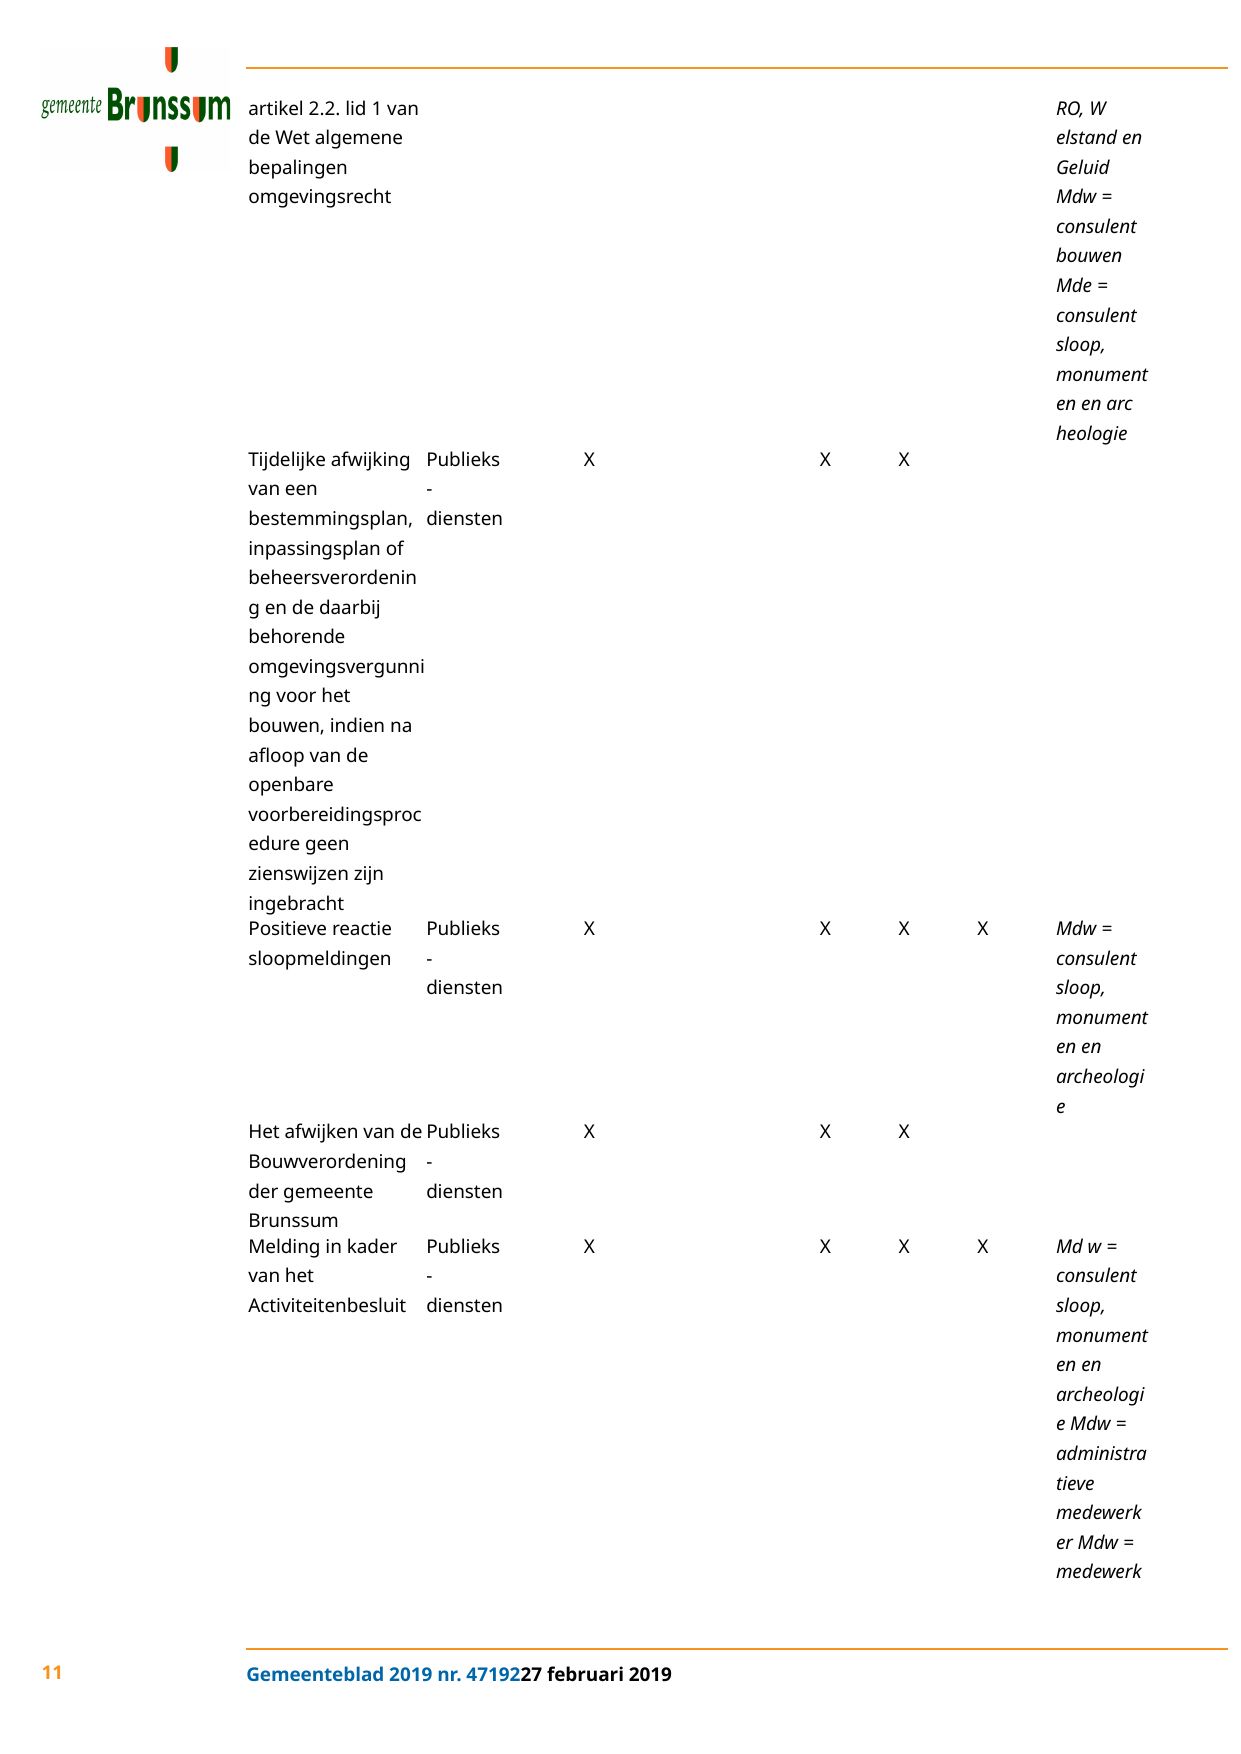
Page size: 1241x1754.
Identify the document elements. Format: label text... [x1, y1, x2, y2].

table_cell X [584, 915, 662, 1119]
table_cell [505, 915, 583, 1119]
table_cell [505, 446, 583, 915]
table_cell [662, 95, 741, 446]
table_cell [584, 95, 662, 446]
table_cell [505, 95, 583, 446]
table_cell Publieks-diensten [426, 1233, 505, 1584]
table_cell [741, 915, 819, 1119]
table_cell [977, 1119, 1056, 1233]
table_cell [662, 1119, 741, 1233]
table_cell Mdw = consulent sloop, monumenten en archeologie [1056, 915, 1152, 1119]
picture [41, 47, 231, 172]
table_cell Publieks-diensten [426, 1119, 505, 1233]
table_cell X [898, 446, 977, 915]
table_cell X [584, 1119, 662, 1233]
table_cell [426, 95, 505, 446]
table_cell Melding in kader van het Activiteitenbesluit [248, 1233, 426, 1584]
table_cell X [820, 446, 898, 915]
table_cell RO, W elstand en Geluid Mdw = consulent bouwen Mde = consulent sloop, monumenten en arc heologie [1056, 95, 1152, 446]
table_cell [977, 95, 1056, 446]
table_cell X [898, 1119, 977, 1233]
table_cell [741, 1119, 819, 1233]
table_cell artikel 2.2. lid 1 van de Wet algemene bepalingen omgevingsrecht [248, 95, 426, 446]
table_cell Md w = consulent sloop, monumenten en archeologie Mdw = administratieve medewerker Mdw = medewerk [1056, 1233, 1152, 1584]
table_cell [820, 95, 898, 446]
table_cell [977, 446, 1056, 915]
table_cell Het afwijken van de Bouwverordening der gemeente Brunssum [248, 1119, 426, 1233]
table_cell [1056, 1119, 1152, 1233]
table_cell X [820, 1119, 898, 1233]
table_cell [662, 1233, 741, 1584]
table_cell X [898, 915, 977, 1119]
table_cell [741, 1233, 819, 1584]
table_cell X [820, 915, 898, 1119]
table_cell X [584, 446, 662, 915]
table_cell [662, 446, 741, 915]
table_cell [898, 95, 977, 446]
table_cell [1056, 446, 1152, 915]
table_cell Positieve reactie sloopmeldingen [248, 915, 426, 1119]
table_cell X [977, 1233, 1056, 1584]
table_cell Publieks-diensten [426, 915, 505, 1119]
table_cell X [584, 1233, 662, 1584]
table_cell [741, 446, 819, 915]
table_cell [505, 1119, 583, 1233]
table_cell [741, 95, 819, 446]
table_cell X [820, 1233, 898, 1584]
table_cell X [898, 1233, 977, 1584]
table_cell Publieks-diensten [426, 446, 505, 915]
table_cell [505, 1233, 583, 1584]
table_cell X [977, 915, 1056, 1119]
table_cell [662, 915, 741, 1119]
table_cell Tijdelijke afwijking van een bestemmingsplan, inpassingsplan of beheersverordening en de daarbij behorende omgevingsvergunning voor het bouwen, indien na afloop van de openbare voorbereidingsprocedure geen zienswijzen zijn ingebracht [248, 446, 426, 915]
